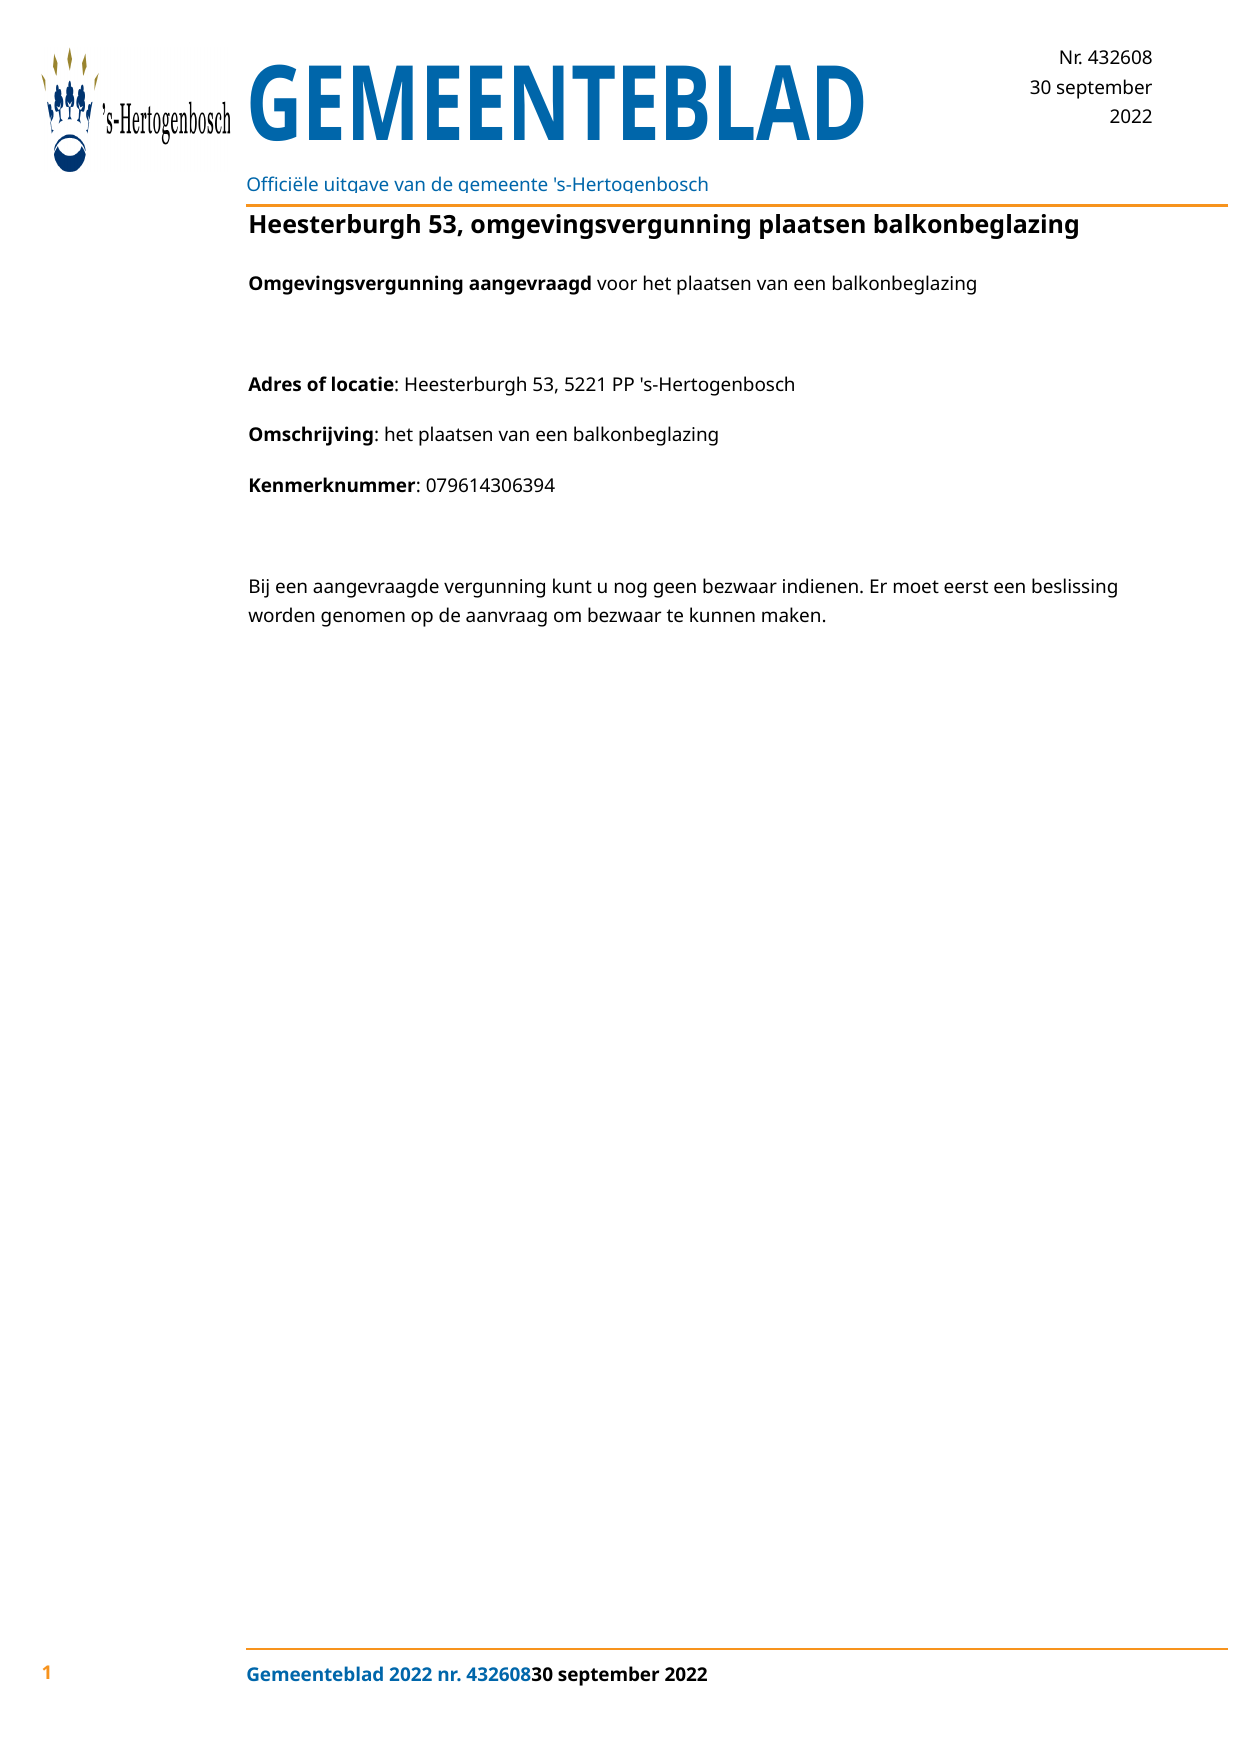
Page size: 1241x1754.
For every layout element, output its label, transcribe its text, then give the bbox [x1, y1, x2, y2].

text Omgevingsvergunning aangevraagd voor het plaatsen van een balkonbeglazing [248, 270, 1152, 296]
text Bij een aangevraagde vergunning kunt u nog geen bezwaar indienen. Er moet eerst een beslissing worden genomen op de aanvraag om bezwaar te kunnen maken. [248, 573, 1152, 628]
picture [41, 47, 231, 172]
text Adres of locatie: Heesterburgh 53, 5221 PP 's-Hertogenbosch [248, 371, 1152, 397]
text Heesterburgh 53, omgevingsvergunning plaatsen balkonbeglazing [248, 207, 1152, 241]
text Omschrijving: het plaatsen van een balkonbeglazing [248, 422, 1152, 447]
text Kenmerknummer: 079614306394 [248, 472, 1152, 498]
